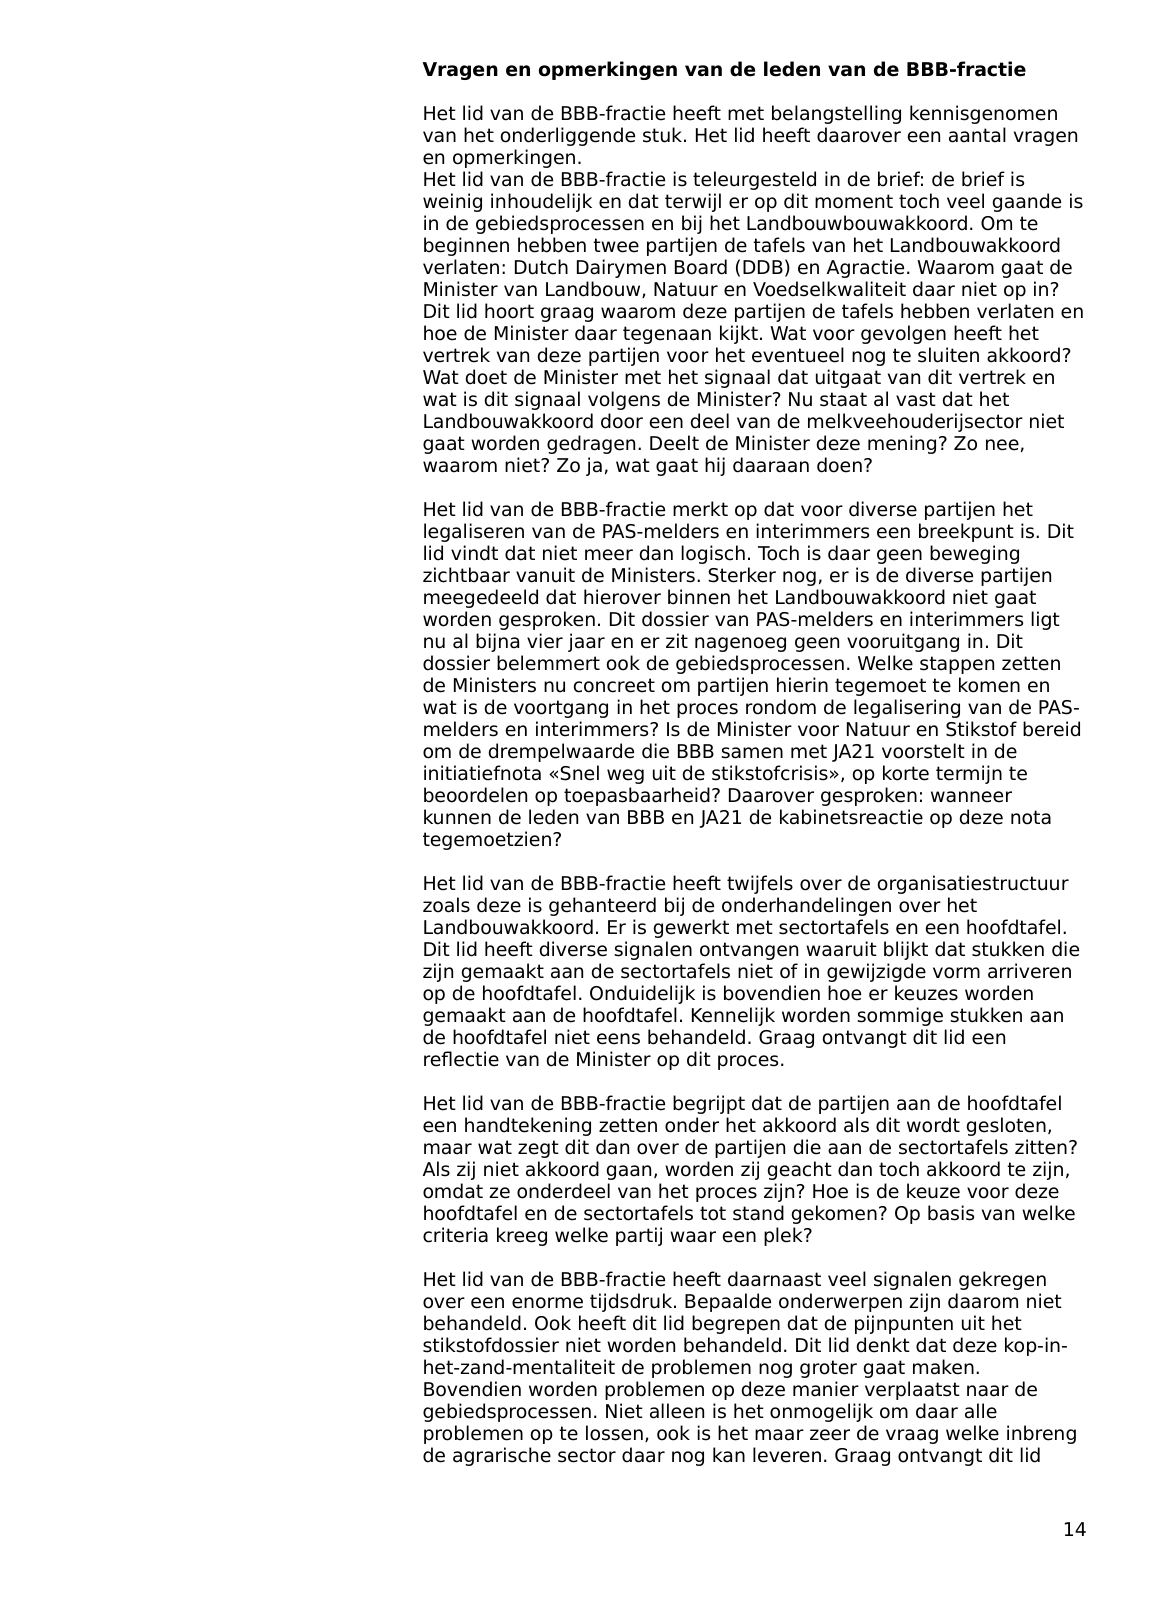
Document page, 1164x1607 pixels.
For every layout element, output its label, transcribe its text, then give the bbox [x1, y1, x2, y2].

text Het lid van de BBB-fractie heeft daarnaast veel signalen gekregen over een enorme tijdsdruk. Bepaalde onderwerpen zijn daarom niet behandeld. Ook heeft dit lid begrepen dat de pijnpunten uit het stikstofdossier niet worden behandeld. Dit lid denkt dat deze kop-in-het-zand-mentaliteit de problemen nog groter gaat maken. Bovendien worden problemen op deze manier verplaatst naar de gebiedsprocessen. Niet alleen is het onmogelijk om daar alle problemen op te lossen, ook is het maar zeer de vraag welke inbreng de agrarische sector daar nog kan leveren. Graag ontvangt dit lid [422, 1269, 1087, 1467]
subtitle Vragen en opmerkingen van de leden van de BBB-fractie [422, 59, 1087, 81]
text Het lid van de BBB-fractie heeft met belangstelling kennisgenomen van het onderliggende stuk. Het lid heeft daarover een aantal vragen en opmerkingen. [422, 103, 1087, 169]
text Het lid van de BBB-fractie is teleurgesteld in de brief: de brief is weinig inhoudelijk en dat terwijl er op dit moment toch veel gaande is in de gebiedsprocessen en bij het Landbouwbouwakkoord. Om te beginnen hebben twee partijen de tafels van het Landbouwakkoord verlaten: Dutch Dairymen Board (DDB) en Agractie. Waarom gaat de Minister van Landbouw, Natuur en Voedselkwaliteit daar niet op in? Dit lid hoort graag waarom deze partijen de tafels hebben verlaten en hoe de Minister daar tegenaan kijkt. Wat voor gevolgen heeft het vertrek van deze partijen voor het eventueel nog te sluiten akkoord? Wat doet de Minister met het signaal dat uitgaat van dit vertrek en wat is dit signaal volgens de Minister? Nu staat al vast dat het Landbouwakkoord door een deel van de melkveehouderijsector niet gaat worden gedragen. Deelt de Minister deze mening? Zo nee, waarom niet? Zo ja, wat gaat hij daaraan doen? [422, 169, 1087, 477]
text Het lid van de BBB-fractie heeft twijfels over de organisatiestructuur zoals deze is gehanteerd bij de onderhandelingen over het Landbouwakkoord. Er is gewerkt met sectortafels en een hoofdtafel. Dit lid heeft diverse signalen ontvangen waaruit blijkt dat stukken die zijn gemaakt aan de sectortafels niet of in gewijzigde vorm arriveren op de hoofdtafel. Onduidelijk is bovendien hoe er keuzes worden gemaakt aan de hoofdtafel. Kennelijk worden sommige stukken aan de hoofdtafel niet eens behandeld. Graag ontvangt dit lid een reflectie van de Minister op dit proces. [422, 873, 1087, 1071]
text Het lid van de BBB-fractie begrijpt dat de partijen aan de hoofdtafel een handtekening zetten onder het akkoord als dit wordt gesloten, maar wat zegt dit dan over de partijen die aan de sectortafels zitten? Als zij niet akkoord gaan, worden zij geacht dan toch akkoord te zijn, omdat ze onderdeel van het proces zijn? Hoe is de keuze voor deze hoofdtafel en de sectortafels tot stand gekomen? Op basis van welke criteria kreeg welke partij waar een plek? [422, 1093, 1087, 1247]
text Het lid van de BBB-fractie merkt op dat voor diverse partijen het legaliseren van de PAS-melders en interimmers een breekpunt is. Dit lid vindt dat niet meer dan logisch. Toch is daar geen beweging zichtbaar vanuit de Ministers. Sterker nog, er is de diverse partijen meegedeeld dat hierover binnen het Landbouwakkoord niet gaat worden gesproken. Dit dossier van PAS-melders en interimmers ligt nu al bijna vier jaar en er zit nagenoeg geen vooruitgang in. Dit dossier belemmert ook de gebiedsprocessen. Welke stappen zetten de Ministers nu concreet om partijen hierin tegemoet te komen en wat is de voortgang in het proces rondom de legalisering van de PAS-melders en interimmers? Is de Minister voor Natuur en Stikstof bereid om de drempelwaarde die BBB samen met JA21 voorstelt in de initiatiefnota «Snel weg uit de stikstofcrisis», op korte termijn te beoordelen op toepasbaarheid? Daarover gesproken: wanneer kunnen de leden van BBB en JA21 de kabinetsreactie op deze nota tegemoetzien? [422, 499, 1087, 851]
